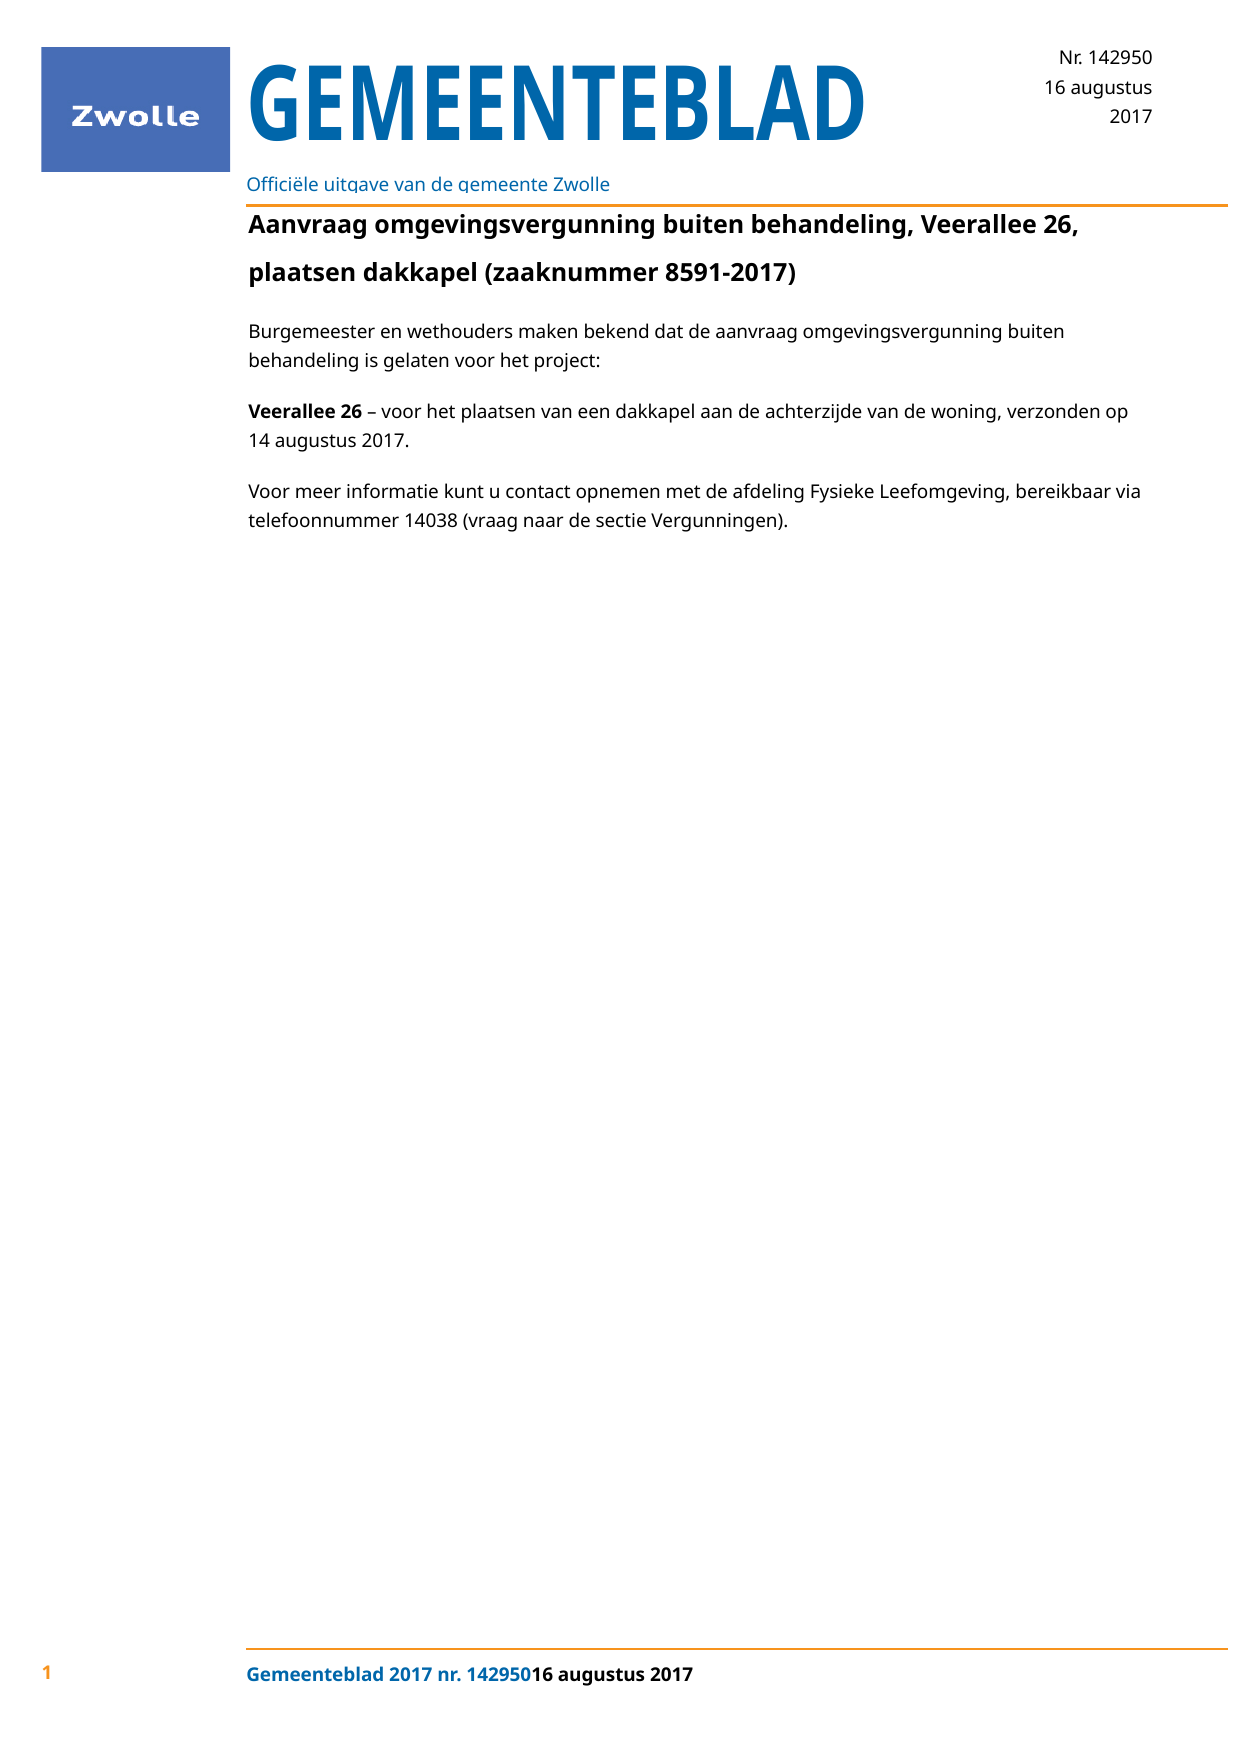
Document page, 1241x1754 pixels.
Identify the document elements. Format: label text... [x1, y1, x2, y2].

text Aanvraag omgevingsvergunning buiten behandeling, Veerallee 26, plaatsen dakkapel (zaaknummer 8591-2017) [248, 207, 1152, 288]
text Voor meer informatie kunt u contact opnemen met de afdeling Fysieke Leefomgeving, bereikbaar via telefoonnummer 14038 (vraag naar de sectie Vergunningen). [248, 478, 1152, 533]
text Veerallee 26 – voor het plaatsen van een dakkapel aan de achterzijde van de woning, verzonden op 14 augustus 2017. [248, 398, 1152, 453]
picture [41, 47, 231, 172]
text Burgemeester en wethouders maken bekend dat de aanvraag omgevingsvergunning buiten behandeling is gelaten voor het project: [248, 318, 1152, 373]
